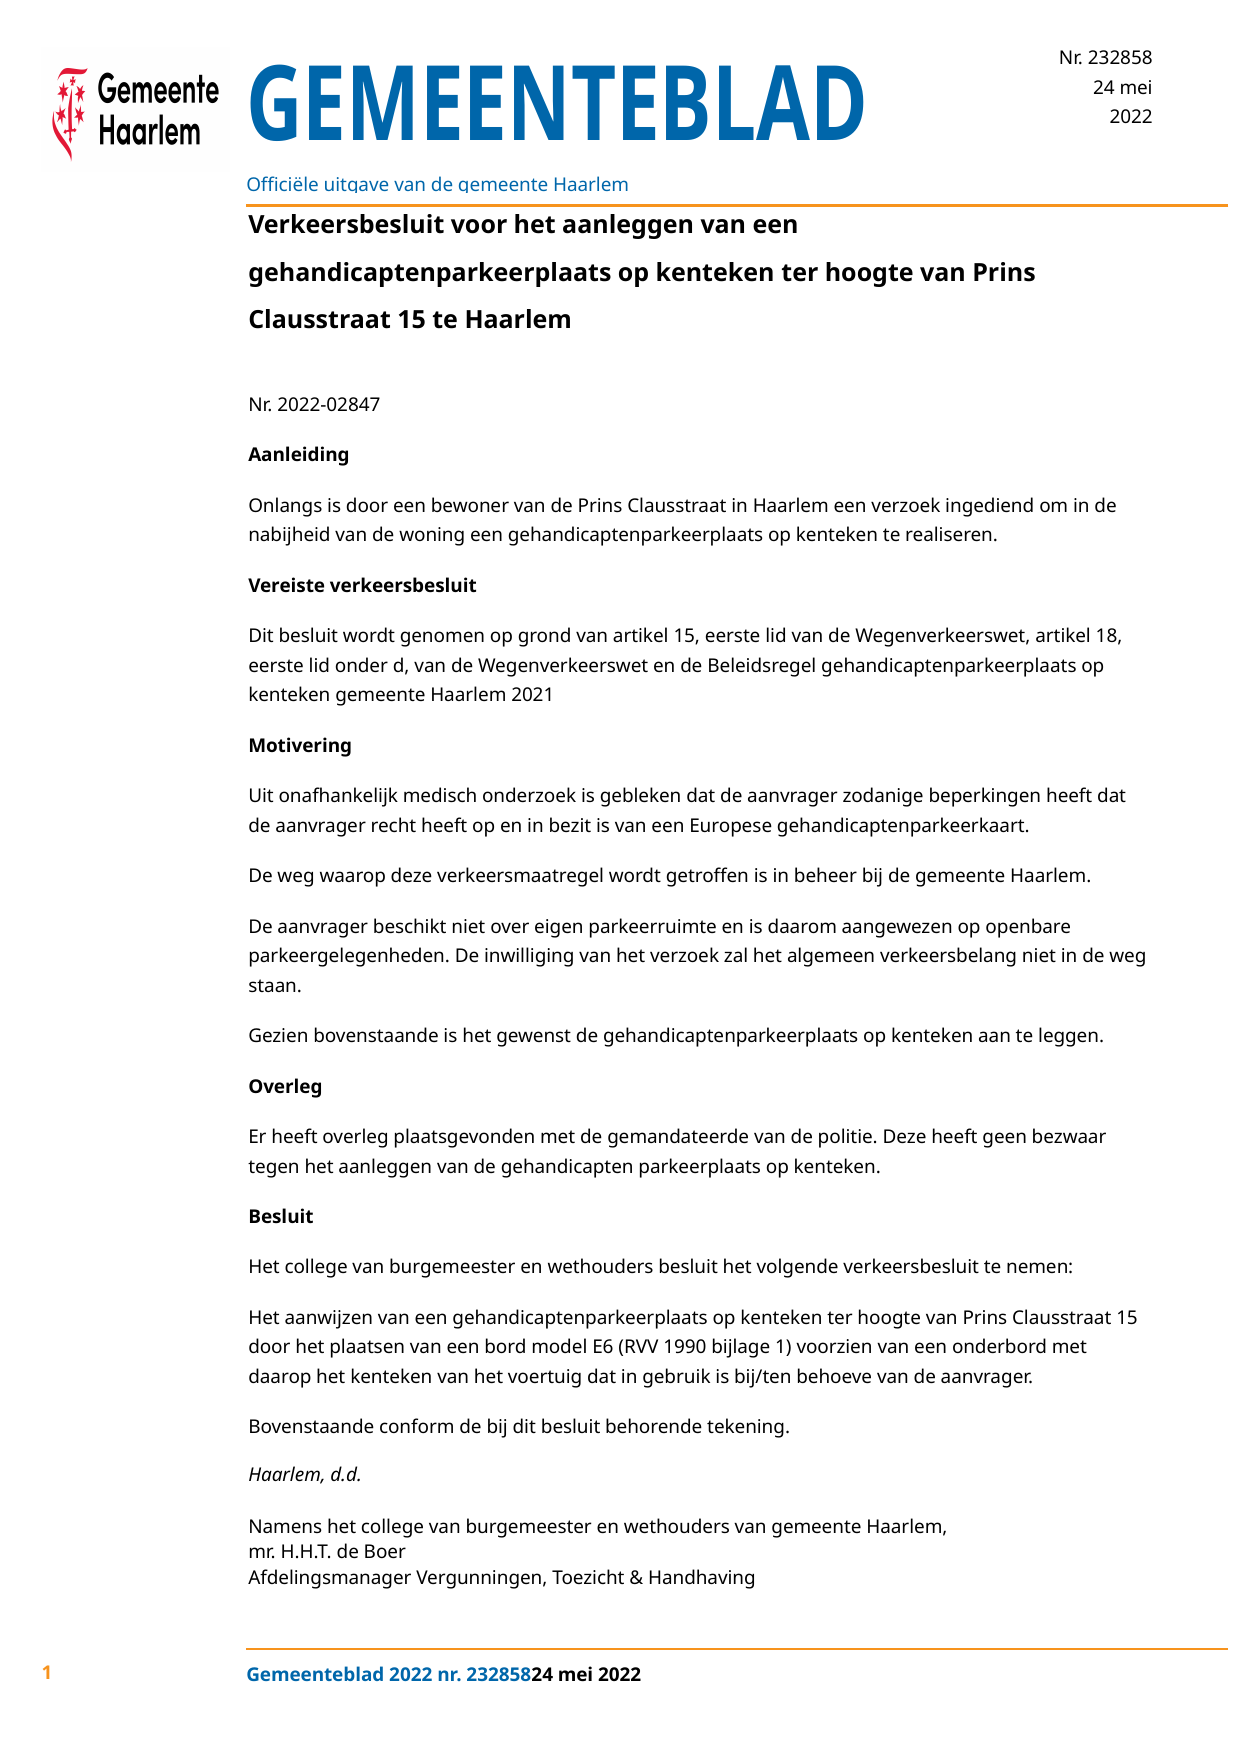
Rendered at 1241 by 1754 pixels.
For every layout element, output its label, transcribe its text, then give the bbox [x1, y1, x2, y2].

text Motivering [248, 732, 1152, 758]
text Afdelingsmanager Vergunningen, Toezicht & Handhaving [248, 1564, 1152, 1590]
text Overleg [248, 1073, 1152, 1099]
text mr. H.H.T. de Boer [248, 1539, 1152, 1564]
text Haarlem, d.d. [248, 1462, 1152, 1487]
picture [41, 47, 231, 172]
text Bovenstaande conform de bij dit besluit behorende tekening. [248, 1414, 1152, 1439]
text Gezien bovenstaande is het gewenst de gehandicaptenparkeerplaats op kenteken aan te leggen. [248, 1022, 1152, 1048]
text Besluit [248, 1203, 1152, 1229]
text Vereiste verkeersbesluit [248, 572, 1152, 598]
text Namens het college van burgemeester en wethouders van gemeente Haarlem, [248, 1513, 1152, 1539]
text Het college van burgemeester en wethouders besluit het volgende verkeersbesluit te nemen: [248, 1254, 1152, 1279]
text Verkeersbesluit voor het aanleggen van een gehandicaptenparkeerplaats op kenteken ter hoogte van Prins Clausstraat 15 te Haarlem [248, 207, 1152, 336]
text Het aanwijzen van een gehandicaptenparkeerplaats op kenteken ter hoogte van Prins Clausstraat 15 door het plaatsen van een bord model E6 (RVV 1990 bijlage 1) voorzien van een onderbord met daarop het kenteken van het voertuig dat in gebruik is bij/ten behoeve van de aanvrager. [248, 1304, 1152, 1389]
text Nr. 2022-02847 [248, 391, 1152, 417]
text Onlangs is door een bewoner van de Prins Clausstraat in Haarlem een verzoek ingediend om in de nabijheid van de woning een gehandicaptenparkeerplaats op kenteken te realiseren. [248, 492, 1152, 547]
text Uit onafhankelijk medisch onderzoek is gebleken dat de aanvrager zodanige beperkingen heeft dat de aanvrager recht heeft op en in bezit is van een Europese gehandicaptenparkeerkaart. [248, 782, 1152, 838]
text Aanleiding [248, 442, 1152, 467]
text De aanvrager beschikt niet over eigen parkeerruimte en is daarom aangewezen op openbare parkeergelegenheden. De inwilliging van het verzoek zal het algemeen verkeersbelang niet in de weg staan. [248, 913, 1152, 998]
text De weg waarop deze verkeersmaatregel wordt getroffen is in beheer bij de gemeente Haarlem. [248, 862, 1152, 888]
text Dit besluit wordt genomen op grond van artikel 15, eerste lid van de Wegenverkeerswet, artikel 18, eerste lid onder d, van de Wegenverkeerswet en de Beleidsregel gehandicaptenparkeerplaats op kenteken gemeente Haarlem 2021 [248, 622, 1152, 707]
text Er heeft overleg plaatsgevonden met de gemandateerde van de politie. Deze heeft geen bezwaar tegen het aanleggen van de gehandicapten parkeerplaats op kenteken. [248, 1123, 1152, 1179]
